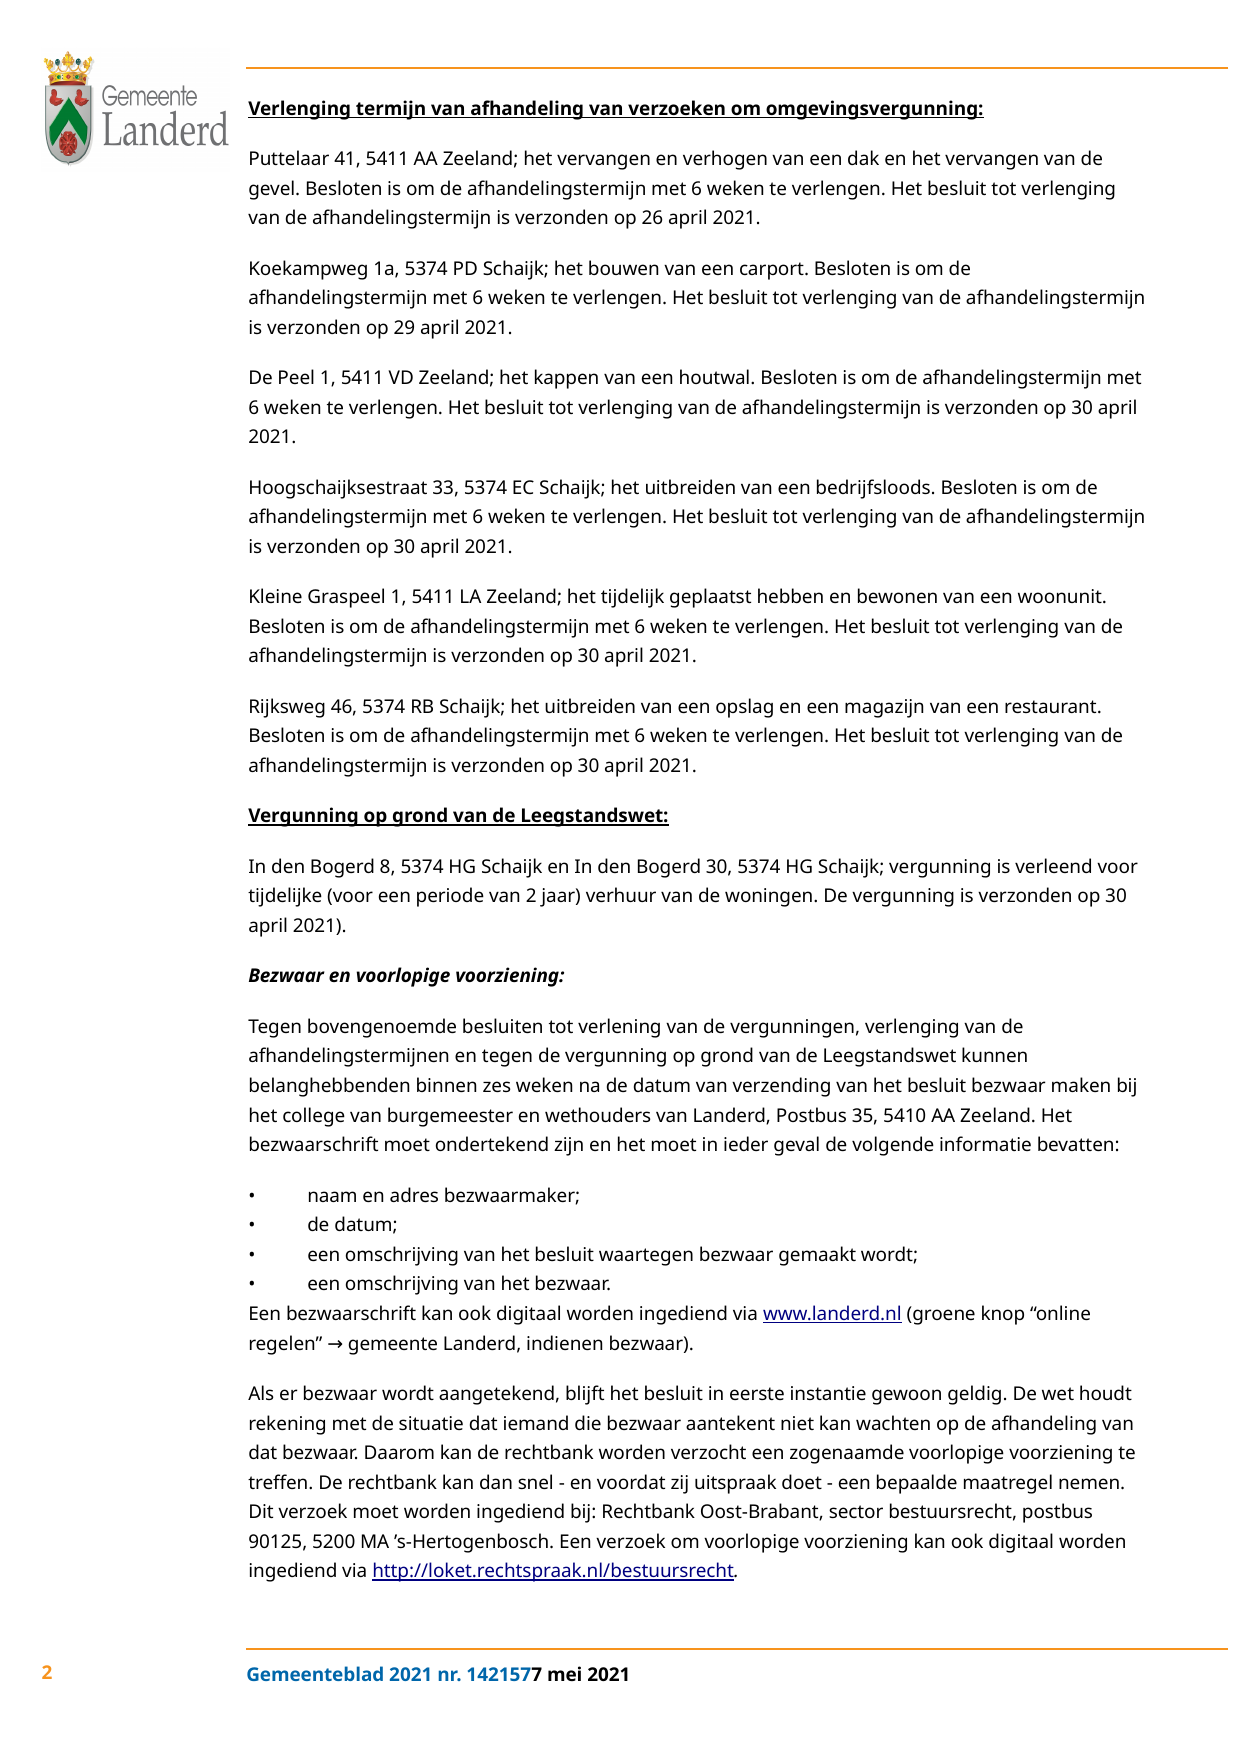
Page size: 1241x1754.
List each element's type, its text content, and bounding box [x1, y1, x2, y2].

text Kleine Graspeel 1, 5411 LA Zeeland; het tijdelijk geplaatst hebben en bewonen van een woonunit. Besloten is om de afhandelingstermijn met 6 weken te verlengen. Het besluit tot verlenging van de afhandelingstermijn is verzonden op 30 april 2021. [248, 583, 1152, 668]
text Verlenging termijn van afhandeling van verzoeken om omgevingsvergunning: [248, 95, 1152, 121]
list een omschrijving van het besluit waartegen bezwaar gemaakt wordt; [248, 1241, 1152, 1267]
text Een bezwaarschrift kan ook digitaal worden ingediend via www.landerd.nl (groene knop “online regelen” → gemeente Landerd, indienen bezwaar). [248, 1300, 1152, 1356]
text Bezwaar en voorlopige voorziening: [248, 963, 1152, 988]
list de datum; [248, 1211, 1152, 1237]
text In den Bogerd 8, 5374 HG Schaijk en In den Bogerd 30, 5374 HG Schaijk; vergunning is verleend voor tijdelijke (voor een periode van 2 jaar) verhuur van de woningen. De vergunning is verzonden op 30 april 2021). [248, 853, 1152, 938]
text Koekampweg 1a, 5374 PD Schaijk; het bouwen van een carport. Besloten is om de afhandelingstermijn met 6 weken te verlengen. Het besluit tot verlenging van de afhandelingstermijn is verzonden op 29 april 2021. [248, 255, 1152, 340]
list naam en adres bezwaarmaker; [248, 1182, 1152, 1208]
text Hoogschaijksestraat 33, 5374 EC Schaijk; het uitbreiden van een bedrijfsloods. Besloten is om de afhandelingstermijn met 6 weken te verlengen. Het besluit tot verlenging van de afhandelingstermijn is verzonden op 30 april 2021. [248, 474, 1152, 559]
text Tegen bovengenoemde besluiten tot verlening van de vergunningen, verlenging van de afhandelingstermijnen en tegen de vergunning op grond van de Leegstandswet kunnen belanghebbenden binnen zes weken na de datum van verzending van het besluit bezwaar maken bij het college van burgemeester en wethouders van Landerd, Postbus 35, 5410 AA Zeeland. Het bezwaarschrift moet ondertekend zijn en het moet in ieder geval de volgende informatie bevatten: [248, 1013, 1152, 1157]
text De Peel 1, 5411 VD Zeeland; het kappen van een houtwal. Besloten is om de afhandelingstermijn met 6 weken te verlengen. Het besluit tot verlenging van de afhandelingstermijn is verzonden op 30 april 2021. [248, 364, 1152, 449]
text Puttelaar 41, 5411 AA Zeeland; het vervangen en verhogen van een dak en het vervangen van de gevel. Besloten is om de afhandelingstermijn met 6 weken te verlengen. Het besluit tot verlenging van de afhandelingstermijn is verzonden op 26 april 2021. [248, 145, 1152, 230]
list een omschrijving van het bezwaar. [248, 1271, 1152, 1296]
text Als er bezwaar wordt aangetekend, blijft het besluit in eerste instantie gewoon geldig. De wet houdt rekening met de situatie dat iemand die bezwaar aantekent niet kan wachten op de afhandeling van dat bezwaar. Daarom kan de rechtbank worden verzocht een zogenaamde voorlopige voorziening te treffen. De rechtbank kan dan snel - en voordat zij uitspraak doet - een bepaalde maatregel nemen. Dit verzoek moet worden ingediend bij: Rechtbank Oost-Brabant, sector bestuursrecht, postbus 90125, 5200 MA ’s-Hertogenbosch. Een verzoek om voorlopige voorziening kan ook digitaal worden ingediend via http://loket.rechtspraak.nl/bestuursrecht. [248, 1380, 1152, 1583]
text Vergunning op grond van de Leegstandswet: [248, 803, 1152, 828]
picture [41, 47, 231, 172]
text Rijksweg 46, 5374 RB Schaijk; het uitbreiden van een opslag en een magazijn van een restaurant. Besloten is om de afhandelingstermijn met 6 weken te verlengen. Het besluit tot verlenging van de afhandelingstermijn is verzonden op 30 april 2021. [248, 693, 1152, 778]
